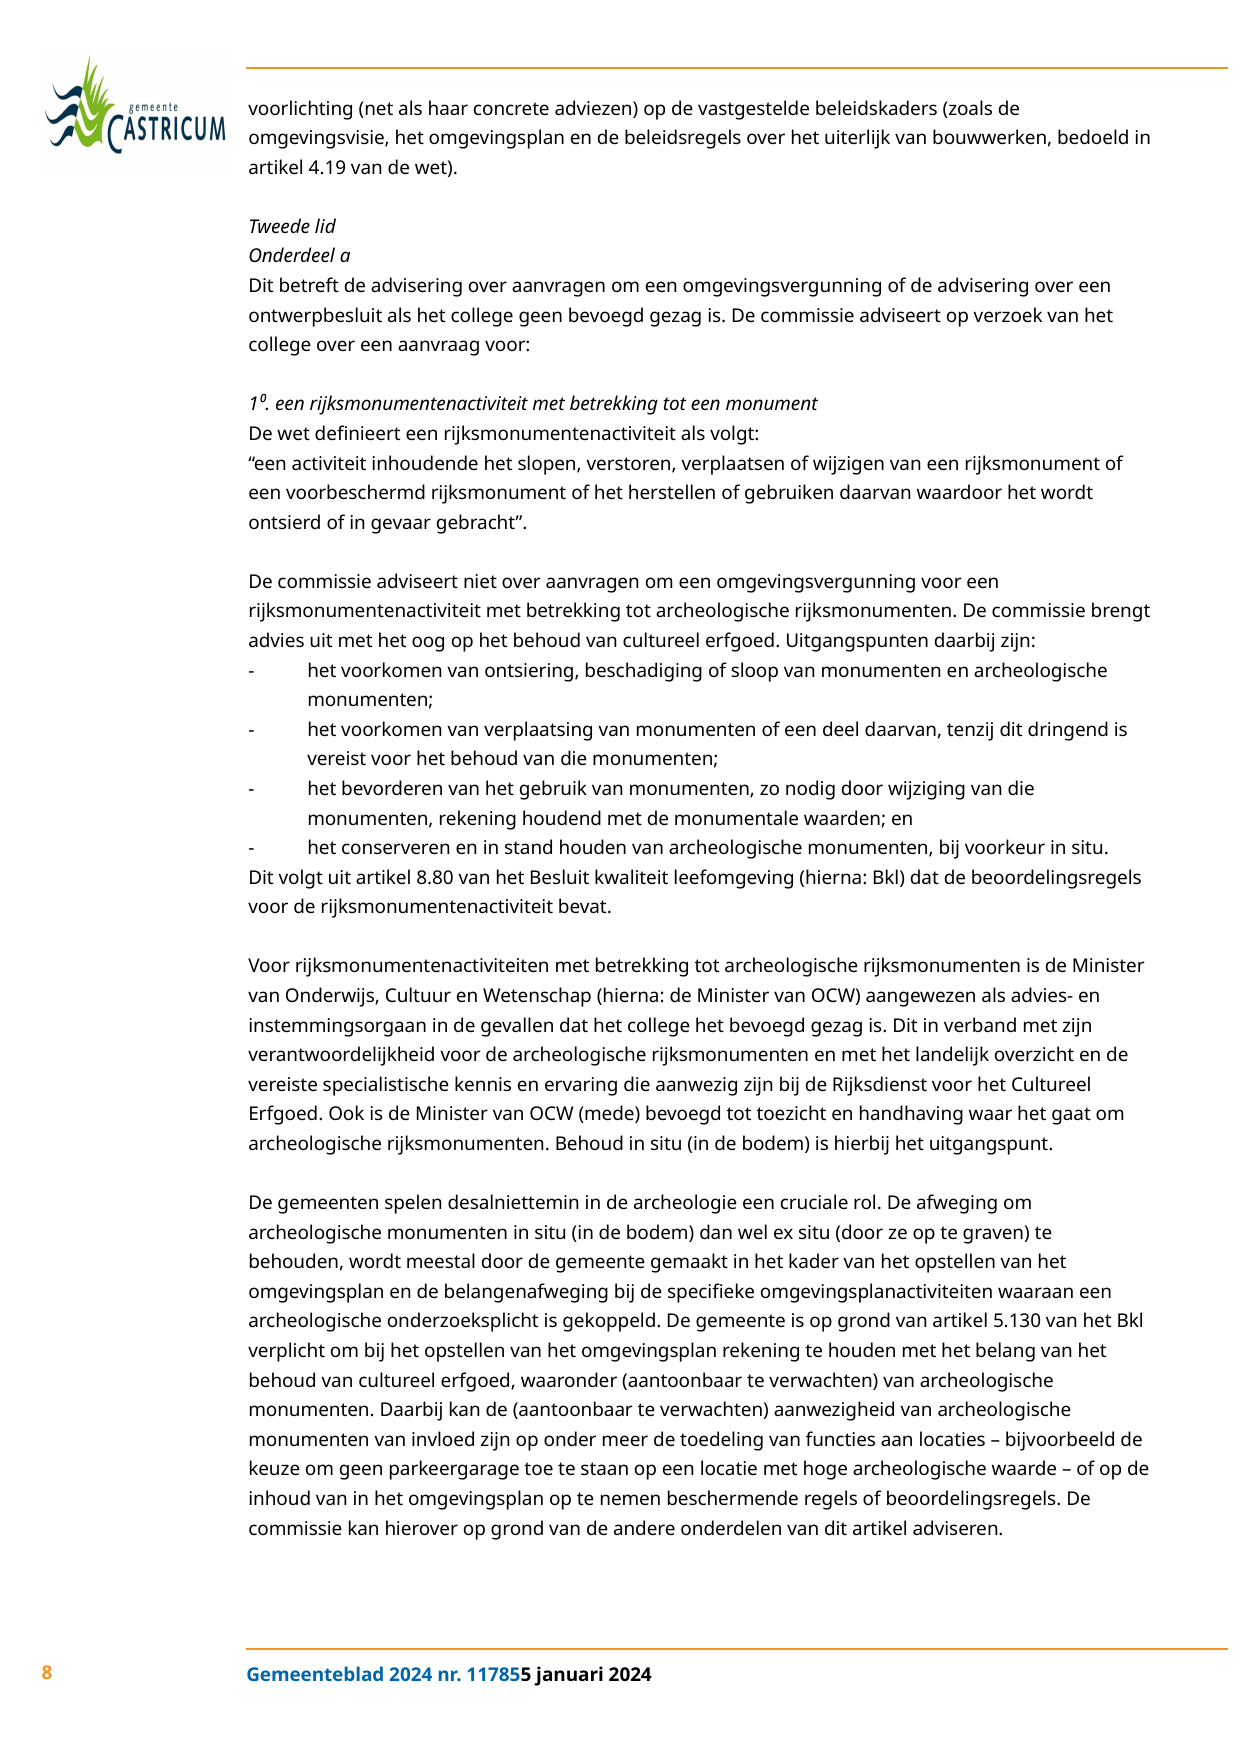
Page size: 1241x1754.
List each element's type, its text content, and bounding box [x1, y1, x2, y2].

text Onderdeel a [248, 243, 1152, 268]
list het voorkomen van verplaatsing van monumenten of een deel daarvan, tenzij dit dringend is vereist voor het behoud van die monumenten; [248, 716, 1152, 771]
text “een activiteit inhoudende het slopen, verstoren, verplaatsen of wijzigen van een rijksmonument of een voorbeschermd rijksmonument of het herstellen of gebruiken daarvan waardoor het wordt ontsierd of in gevaar gebracht”. [248, 450, 1152, 535]
text Dit betreft de advisering over aanvragen om een omgevingsvergunning of de advisering over een ontwerpbesluit als het college geen bevoegd gezag is. De commissie adviseert op verzoek van het college over een aanvraag voor: [248, 272, 1152, 357]
text Tweede lid [248, 213, 1152, 239]
text 1⁰. een rijksmonumentenactiviteit met betrekking tot een monument [248, 391, 1152, 416]
text voorlichting (net als haar concrete adviezen) op de vastgestelde beleidskaders (zoals de omgevingsvisie, het omgevingsplan en de beleidsregels over het uiterlijk van bouwwerken, bedoeld in artikel 4.19 van de wet). [248, 95, 1152, 180]
picture [41, 47, 231, 172]
text Voor rijksmonumentenactiviteiten met betrekking tot archeologische rijksmonumenten is de Minister van Onderwijs, Cultuur en Wetenschap (hierna: de Minister van OCW) aangewezen als advies- en instemmingsorgaan in de gevallen dat het college het bevoegd gezag is. Dit in verband met zijn verantwoordelijkheid voor de archeologische rijksmonumenten en met het landelijk overzicht en de vereiste specialistische kennis en ervaring die aanwezig zijn bij de Rijksdienst voor het Cultureel Erfgoed. Ook is de Minister van OCW (mede) bevoegd tot toezicht en handhaving waar het gaat om archeologische rijksmonumenten. Behoud in situ (in de bodem) is hierbij het uitgangspunt. [248, 953, 1152, 1156]
text De wet definieert een rijksmonumentenactiviteit als volgt: [248, 420, 1152, 446]
list het conserveren en in stand houden van archeologische monumenten, bij voorkeur in situ. [248, 834, 1152, 860]
list het voorkomen van ontsiering, beschadiging of sloop van monumenten en archeologische monumenten; [248, 657, 1152, 712]
text De gemeenten spelen desalniettemin in de archeologie een cruciale rol. De afweging om archeologische monumenten in situ (in de bodem) dan wel ex situ (door ze op te graven) te behouden, wordt meestal door de gemeente gemaakt in het kader van het opstellen van het omgevingsplan en de belangenafweging bij de specifieke omgevingsplanactiviteiten waaraan een archeologische onderzoeksplicht is gekoppeld. De gemeente is op grond van artikel 5.130 van het Bkl verplicht om bij het opstellen van het omgevingsplan rekening te houden met het belang van het behoud van cultureel erfgoed, waaronder (aantoonbaar te verwachten) van archeologische monumenten. Daarbij kan de (aantoonbaar te verwachten) aanwezigheid van archeologische monumenten van invloed zijn op onder meer de toedeling van functies aan locaties – bijvoorbeeld de keuze om geen parkeergarage toe te staan op een locatie met hoge archeologische waarde – of op de inhoud van in het omgevingsplan op te nemen beschermende regels of beoordelingsregels. De commissie kan hierover op grond van de andere onderdelen van dit artikel adviseren. [248, 1189, 1152, 1541]
list het bevorderen van het gebruik van monumenten, zo nodig door wijziging van die monumenten, rekening houdend met de monumentale waarden; en [248, 775, 1152, 831]
text De commissie adviseert niet over aanvragen om een omgevingsvergunning voor een rijksmonumentenactiviteit met betrekking tot archeologische rijksmonumenten. De commissie brengt advies uit met het oog op het behoud van cultureel erfgoed. Uitgangspunten daarbij zijn: [248, 568, 1152, 653]
text Dit volgt uit artikel 8.80 van het Besluit kwaliteit leefomgeving (hierna: Bkl) dat de beoordelingsregels voor de rijksmonumentenactiviteit bevat. [248, 864, 1152, 919]
